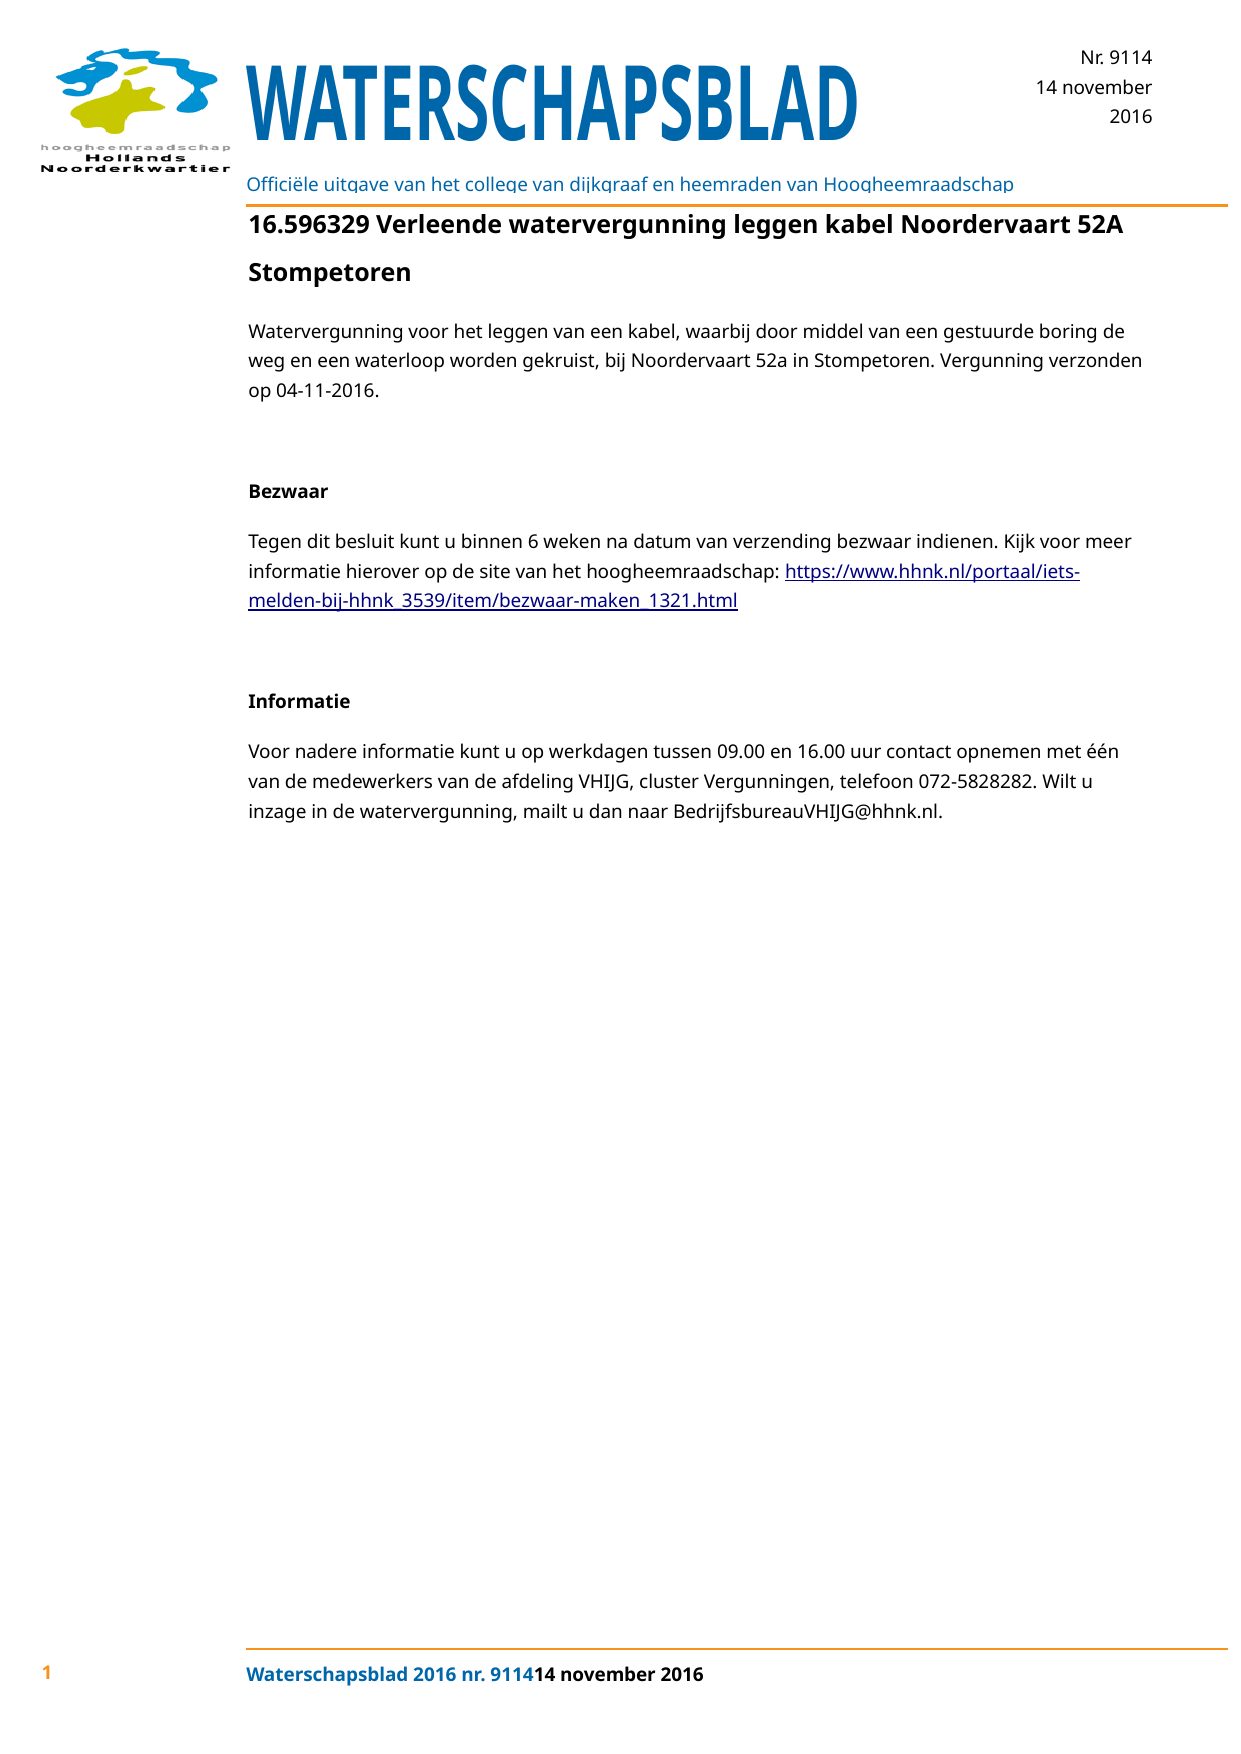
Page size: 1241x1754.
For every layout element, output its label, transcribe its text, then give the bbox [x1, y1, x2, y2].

picture [41, 47, 231, 172]
text Tegen dit besluit kunt u binnen 6 weken na datum van verzending bezwaar indienen. Kijk voor meer informatie hierover op de site van het hoogheemraadschap: https://www.hhnk.nl/portaal/iets-melden-bij-hhnk_3539/item/bezwaar-maken_1321.html [248, 528, 1152, 613]
text 16.596329 Verleende watervergunning leggen kabel Noordervaart 52A Stompetoren [248, 207, 1152, 288]
text Watervergunning voor het leggen van een kabel, waarbij door middel van een gestuurde boring de weg en een waterloop worden gekruist, bij Noordervaart 52a in Stompetoren. Vergunning verzonden op 04-11-2016. [248, 318, 1152, 403]
text Bezwaar [248, 478, 1152, 504]
text Informatie [248, 688, 1152, 714]
text Voor nadere informatie kunt u op werkdagen tussen 09.00 en 16.00 uur contact opnemen met één van de medewerkers van de afdeling VHIJG, cluster Vergunningen, telefoon 072-5828282. Wilt u inzage in de watervergunning, mailt u dan naar BedrijfsbureauVHIJG@hhnk.nl. [248, 739, 1152, 824]
